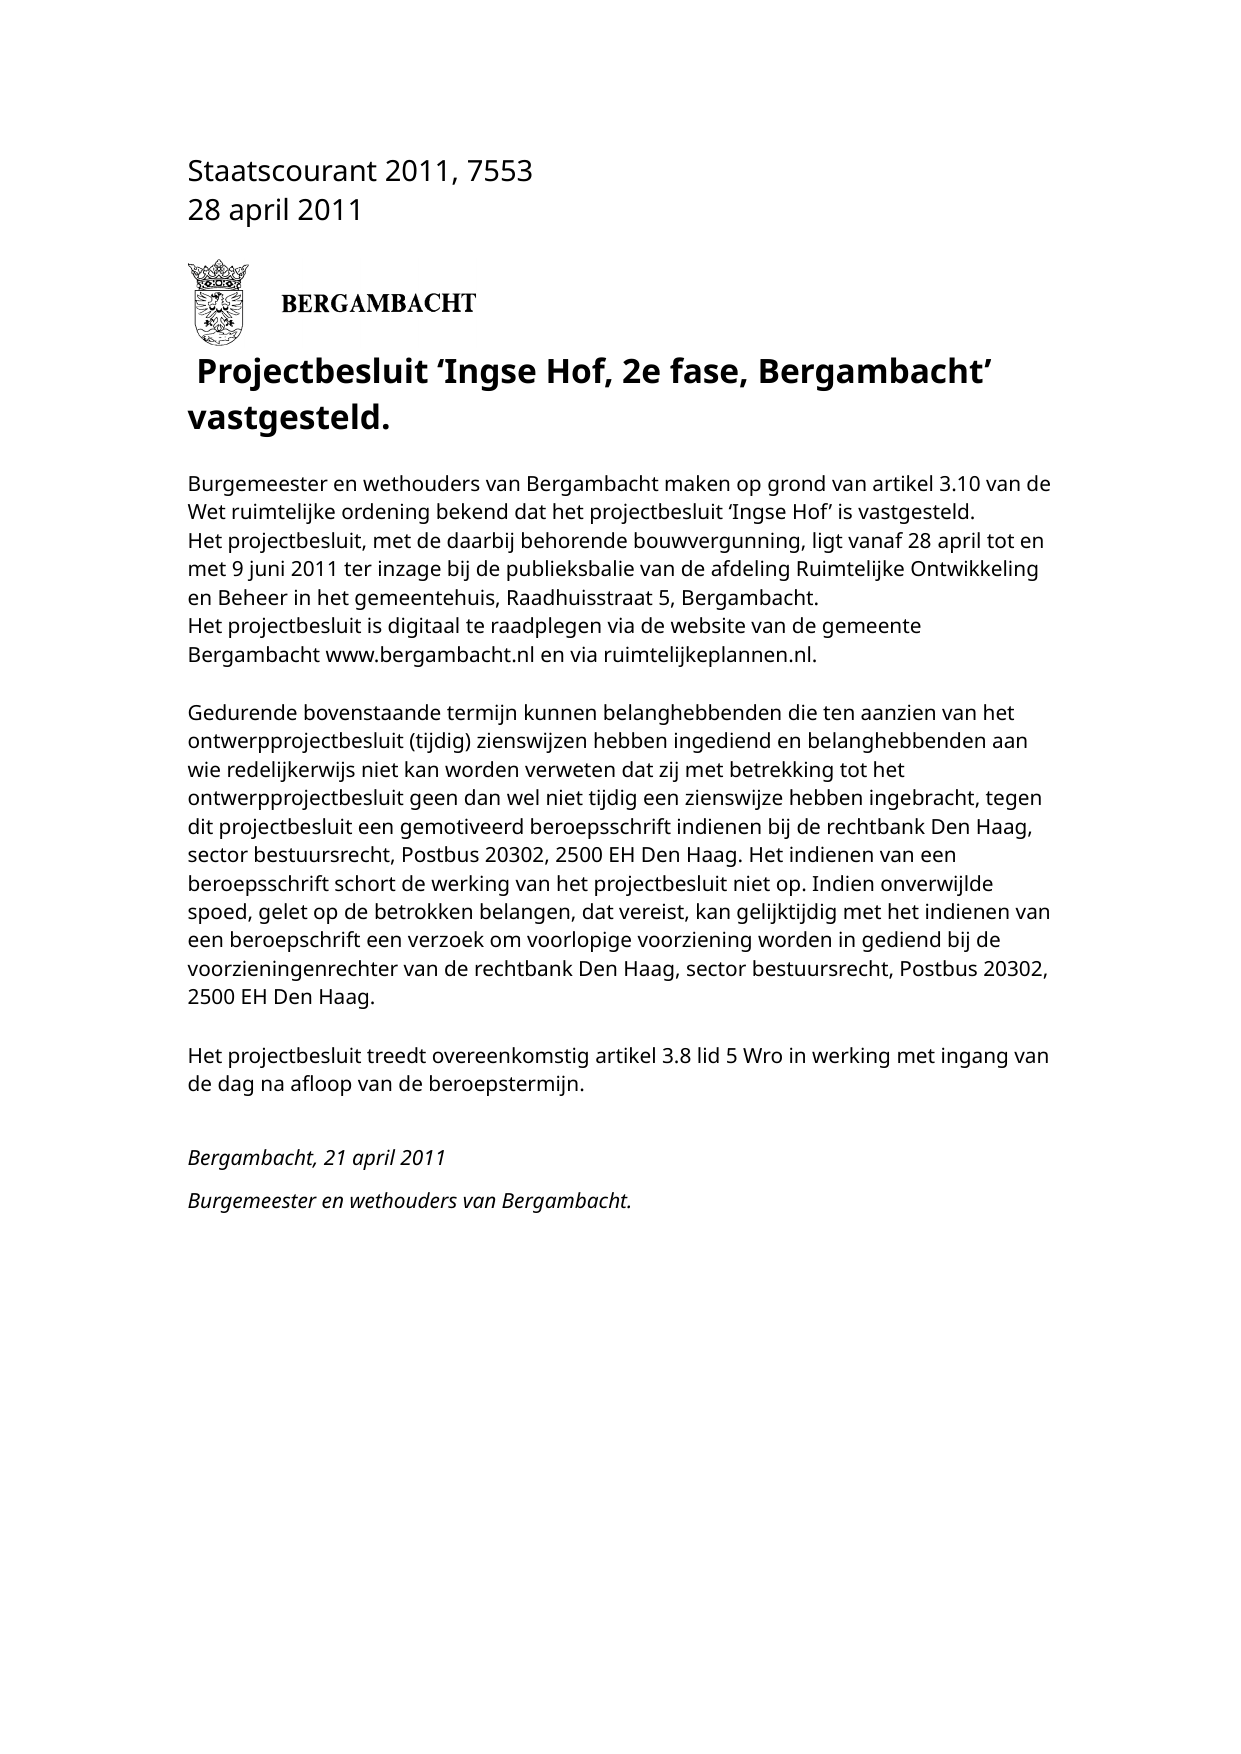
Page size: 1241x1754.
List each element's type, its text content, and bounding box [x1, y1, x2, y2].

text Staatscourant 2011, 7553 [187, 150, 1053, 190]
text Het projectbesluit is digitaal te raadplegen via de website van de gemeente Bergambacht www.bergambacht.nl en via ruimtelijkeplannen.nl. [187, 611, 1053, 668]
picture [187, 258, 477, 348]
text Bergambacht, 21 april 2011 [187, 1143, 1053, 1171]
subtitle Projectbesluit ‘Ingse Hof, 2e fase, Bergambacht’ vastgesteld. [187, 271, 1053, 439]
text Het projectbesluit treedt overeenkomstig artikel 3.8 lid 5 Wro in werking met ingang van de dag na afloop van de beroepstermijn. [187, 1041, 1053, 1098]
text 28 april 2011 [187, 190, 1053, 229]
text Het projectbesluit, met de daarbij behorende bouwvergunning, ligt vanaf 28 april tot en met 9 juni 2011 ter inzage bij de publieksbalie van de afdeling Ruimtelijke Ontwikkeling en Beheer in het gemeentehuis, Raadhuisstraat 5, Bergambacht. [187, 526, 1053, 611]
text Burgemeester en wethouders van Bergambacht. [187, 1186, 1053, 1215]
text Gedurende bovenstaande termijn kunnen belanghebbenden die ten aanzien van het ontwerpprojectbesluit (tijdig) zienswijzen hebben ingediend en belanghebbenden aan wie redelijkerwijs niet kan worden verweten dat zij met betrekking tot het ontwerpprojectbesluit geen dan wel niet tijdig een zienswijze hebben ingebracht, tegen dit projectbesluit een gemotiveerd beroepsschrift indienen bij de rechtbank Den Haag, sector bestuursrecht, Postbus 20302, 2500 EH Den Haag. Het indienen van een beroepsschrift schort de werking van het projectbesluit niet op. Indien onverwijlde spoed, gelet op de betrokken belangen, dat vereist, kan gelijktijdig met het indienen van een beroepschrift een verzoek om voorlopige voorziening worden in gediend bij de voorzieningenrechter van de rechtbank Den Haag, sector bestuursrecht, Postbus 20302, 2500 EH Den Haag. [187, 698, 1053, 1011]
text Burgemeester en wethouders van Bergambacht maken op grond van artikel 3.10 van de Wet ruimtelijke ordening bekend dat het projectbesluit ‘Ingse Hof’ is vastgesteld. [187, 469, 1053, 526]
